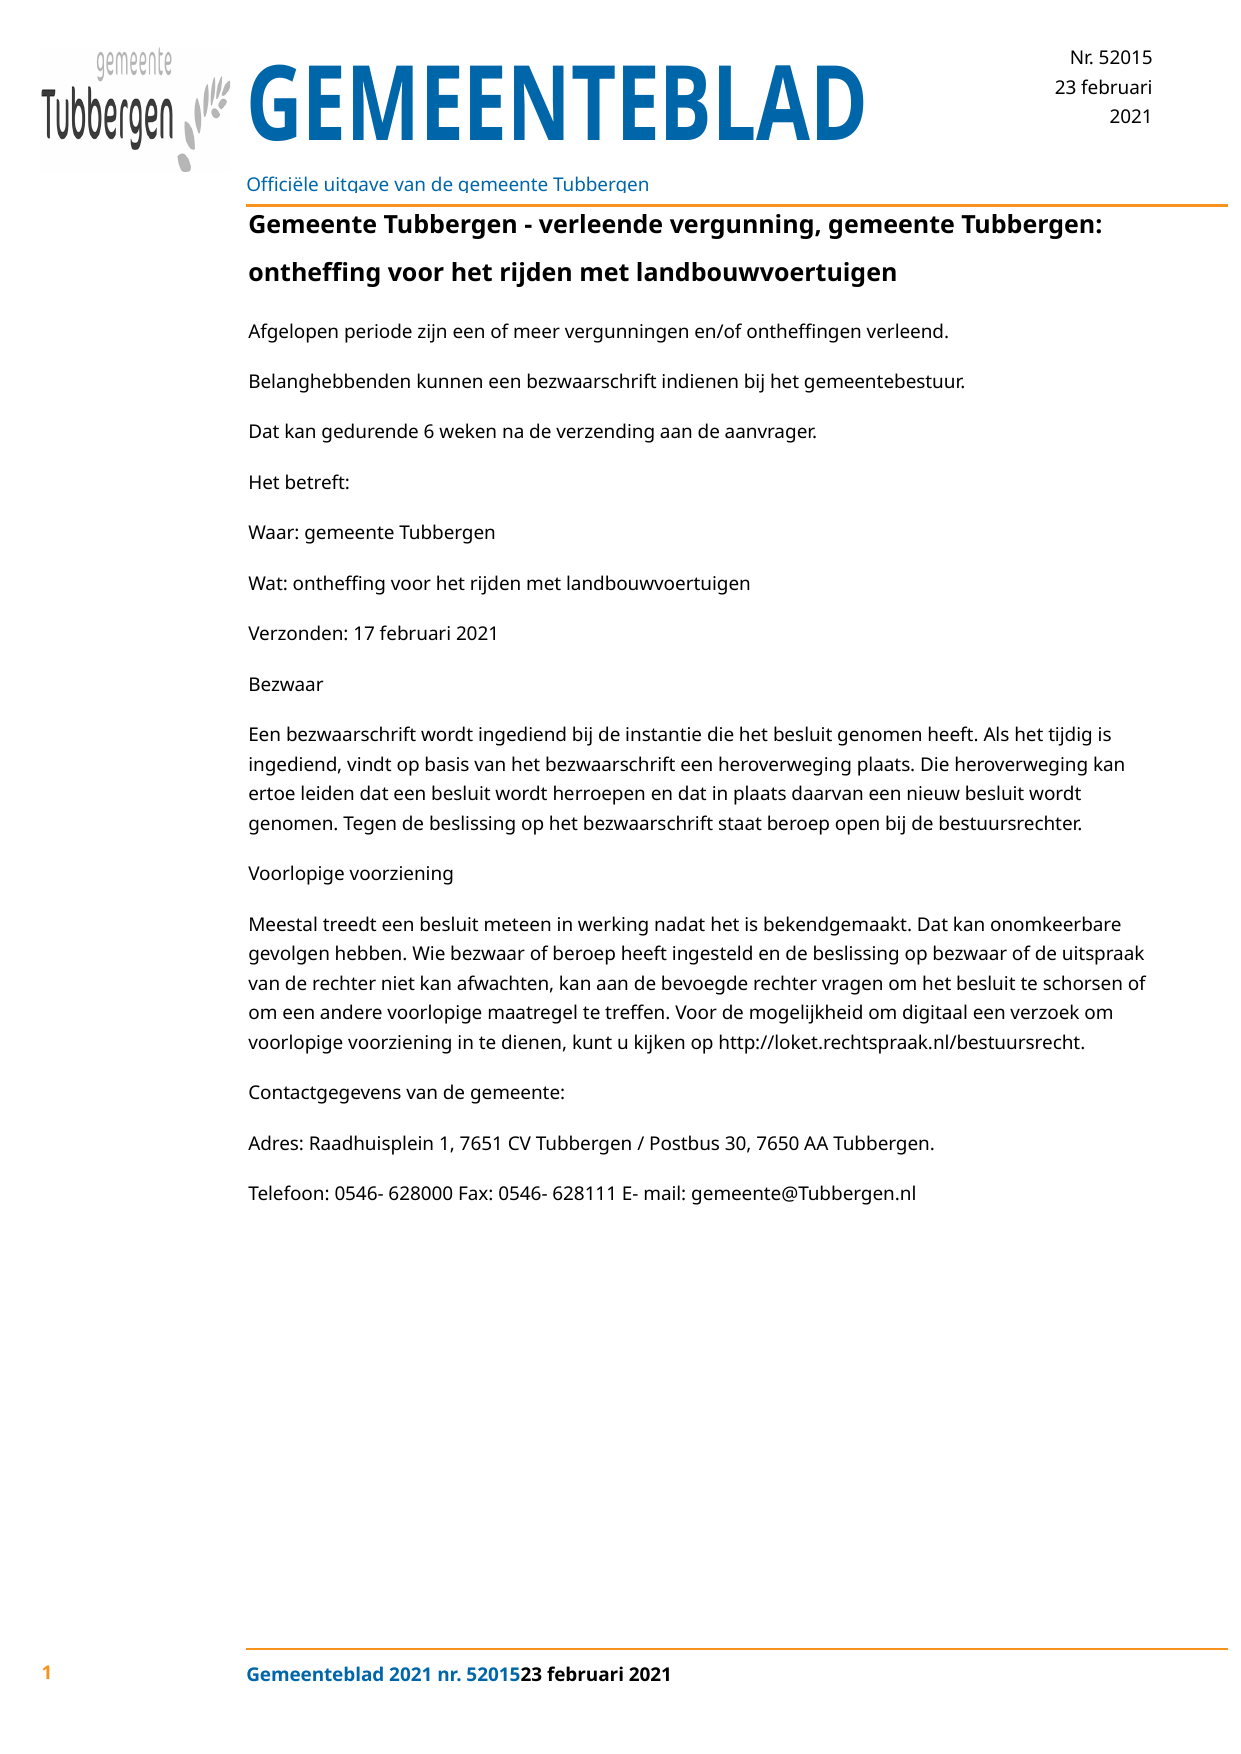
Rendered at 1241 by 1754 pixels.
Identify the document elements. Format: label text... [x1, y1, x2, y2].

text Gemeente Tubbergen - verleende vergunning, gemeente Tubbergen: ontheffing voor het rijden met landbouwvoertuigen [248, 207, 1152, 288]
text Bezwaar [248, 671, 1152, 697]
text Dat kan gedurende 6 weken na de verzending aan de aanvrager. [248, 419, 1152, 444]
text Belanghebbenden kunnen een bezwaarschrift indienen bij het gemeentebestuur. [248, 368, 1152, 394]
text Contactgegevens van de gemeente: [248, 1079, 1152, 1105]
text Het betreft: [248, 469, 1152, 495]
picture [41, 47, 231, 172]
text Wat: ontheffing voor het rijden met landbouwvoertuigen [248, 570, 1152, 596]
text Adres: Raadhuisplein 1, 7651 CV Tubbergen / Postbus 30, 7650 AA Tubbergen. [248, 1130, 1152, 1156]
text Een bezwaarschrift wordt ingediend bij de instantie die het besluit genomen heeft. Als het tijdig is ingediend, vindt op basis van het bezwaarschrift een heroverweging plaats. Die heroverweging kan ertoe leiden dat een besluit wordt herroepen en dat in plaats daarvan een nieuw besluit wordt genomen. Tegen de beslissing op het bezwaarschrift staat beroep open bij de bestuursrechter. [248, 721, 1152, 836]
text Afgelopen periode zijn een of meer vergunningen en/of ontheffingen verleend. [248, 318, 1152, 344]
text Meestal treedt een besluit meteen in werking nadat het is bekendgemaakt. Dat kan onomkeerbare gevolgen hebben. Wie bezwaar of beroep heeft ingesteld en de beslissing op bezwaar of de uitspraak van de rechter niet kan afwachten, kan aan de bevoegde rechter vragen om het besluit te schorsen of om een andere voorlopige maatregel te treffen. Voor de mogelijkheid om digitaal een verzoek om voorlopige voorziening in te dienen, kunt u kijken op http://loket.rechtspraak.nl/bestuursrecht. [248, 911, 1152, 1055]
text Waar: gemeente Tubbergen [248, 519, 1152, 545]
text Verzonden: 17 februari 2021 [248, 620, 1152, 646]
text Telefoon: 0546- 628000 Fax: 0546- 628111 E- mail: gemeente@Tubbergen.nl [248, 1180, 1152, 1206]
text Voorlopige voorziening [248, 860, 1152, 886]
